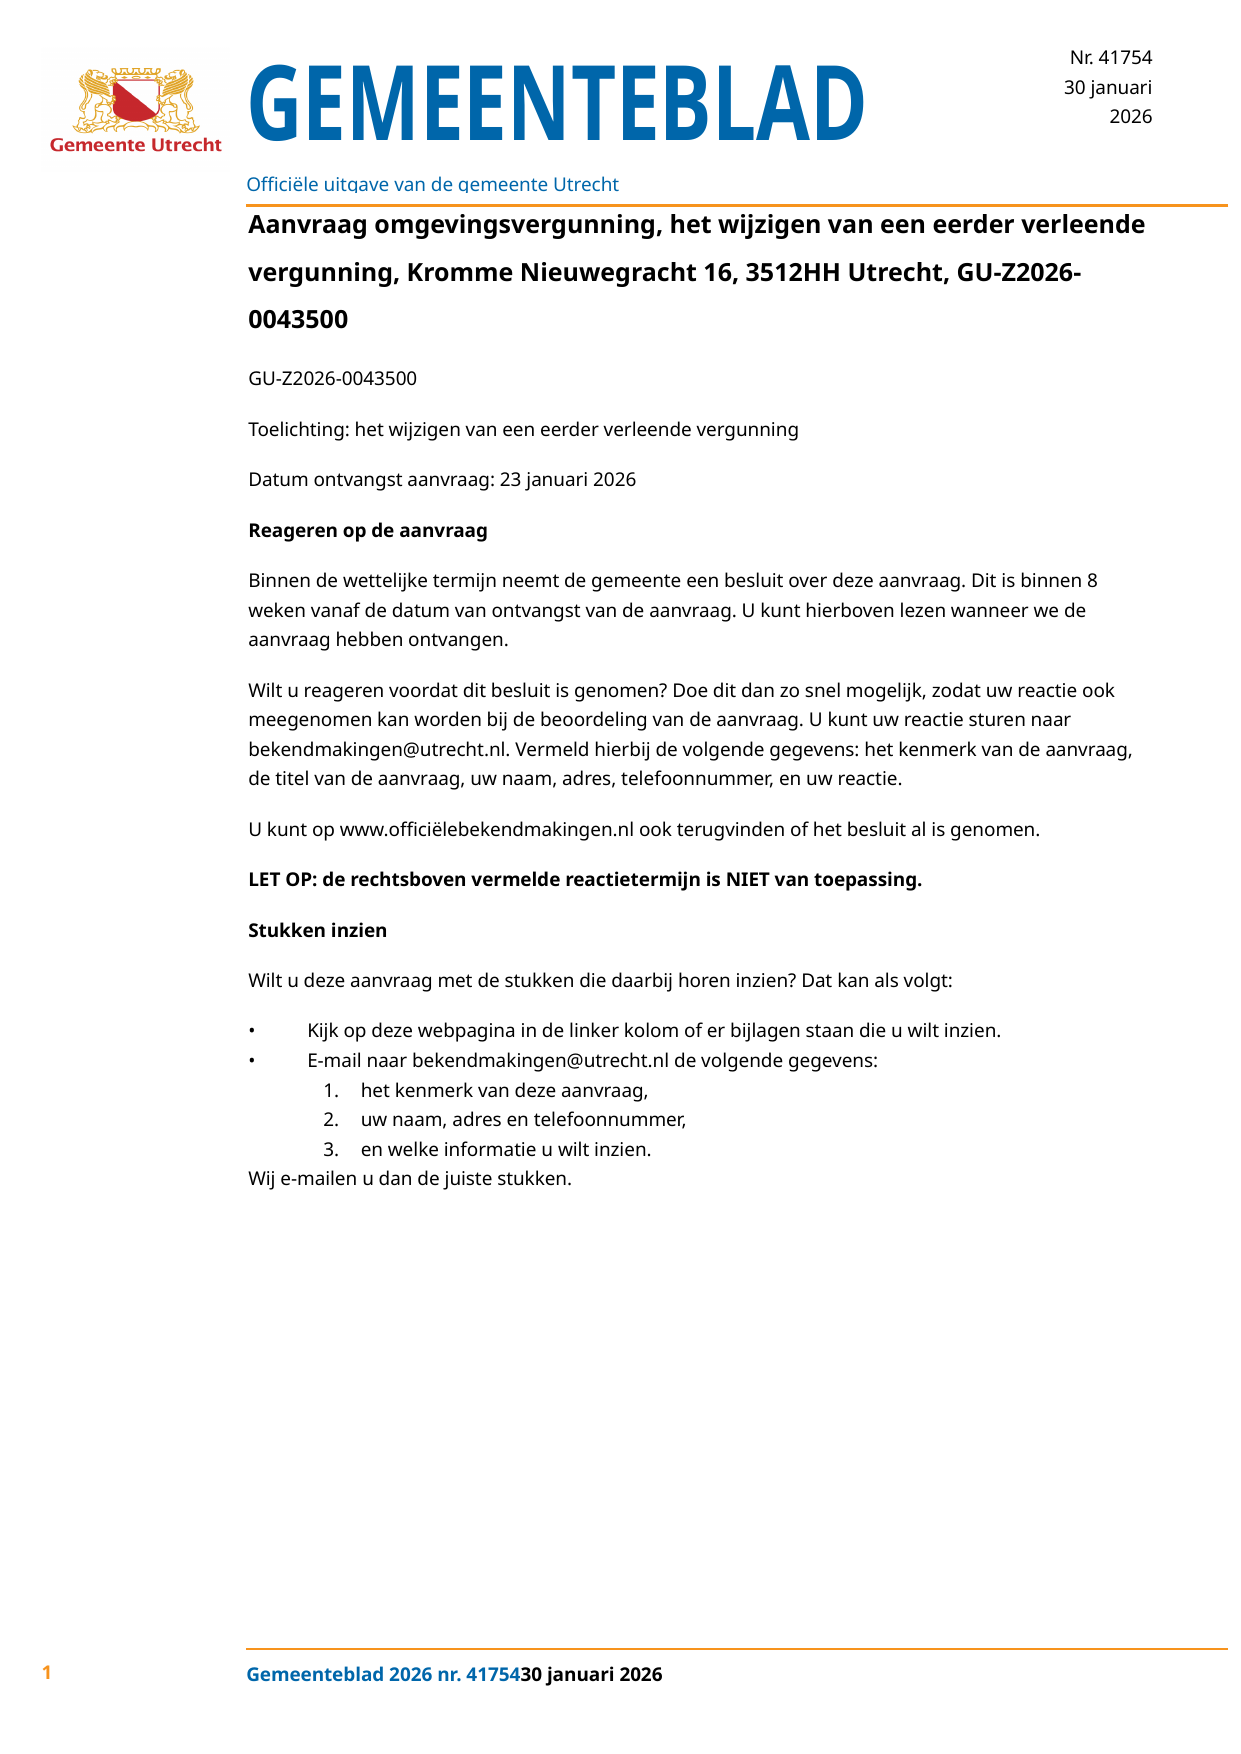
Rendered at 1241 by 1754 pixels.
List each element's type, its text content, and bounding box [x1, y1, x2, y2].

text Binnen de wettelijke termijn neemt de gemeente een besluit over deze aanvraag. Dit is binnen 8 weken vanaf de datum van ontvangst van de aanvraag. U kunt hierboven lezen wanneer we de aanvraag hebben ontvangen. [248, 567, 1152, 652]
text Toelichting: het wijzigen van een eerder verleende vergunning [248, 416, 1152, 442]
text U kunt op www.officiëlebekendmakingen.nl ook terugvinden of het besluit al is genomen. [248, 816, 1152, 842]
picture [41, 47, 231, 172]
text Reageren op de aanvraag [248, 517, 1152, 542]
text Wij e-mailen u dan de juiste stukken. [248, 1166, 1152, 1191]
text Datum ontvangst aanvraag: 23 januari 2026 [248, 466, 1152, 492]
text Wilt u deze aanvraag met de stukken die daarbij horen inzien? Dat kan als volgt: [248, 967, 1152, 993]
list uw naam, adres en telefoonnummer, [323, 1106, 1152, 1132]
list en welke informatie u wilt inzien. [323, 1136, 1152, 1162]
text Aanvraag omgevingsvergunning, het wijzigen van een eerder verleende vergunning, Kromme Nieuwegracht 16, 3512HH Utrecht, GU-Z2026-0043500 [248, 207, 1152, 336]
list het kenmerk van deze aanvraag, [323, 1077, 1152, 1102]
list Kijk op deze webpagina in de linker kolom of er bijlagen staan die u wilt inzien. [248, 1018, 1152, 1043]
text Stukken inzien [248, 917, 1152, 942]
text Wilt u reageren voordat dit besluit is genomen? Doe dit dan zo snel mogelijk, zodat uw reactie ook meegenomen kan worden bij de beoordeling van de aanvraag. U kunt uw reactie sturen naar bekendmakingen@utrecht.nl. Vermeld hierbij de volgende gegevens: het kenmerk van de aanvraag, de titel van de aanvraag, uw naam, adres, telefoonnummer, en uw reactie. [248, 677, 1152, 791]
text LET OP: de rechtsboven vermelde reactietermijn is NIET van toepassing. [248, 866, 1152, 892]
list E-mail naar bekendmakingen@utrecht.nl de volgende gegevens: [248, 1047, 1152, 1073]
text GU-Z2026-0043500 [248, 366, 1152, 391]
